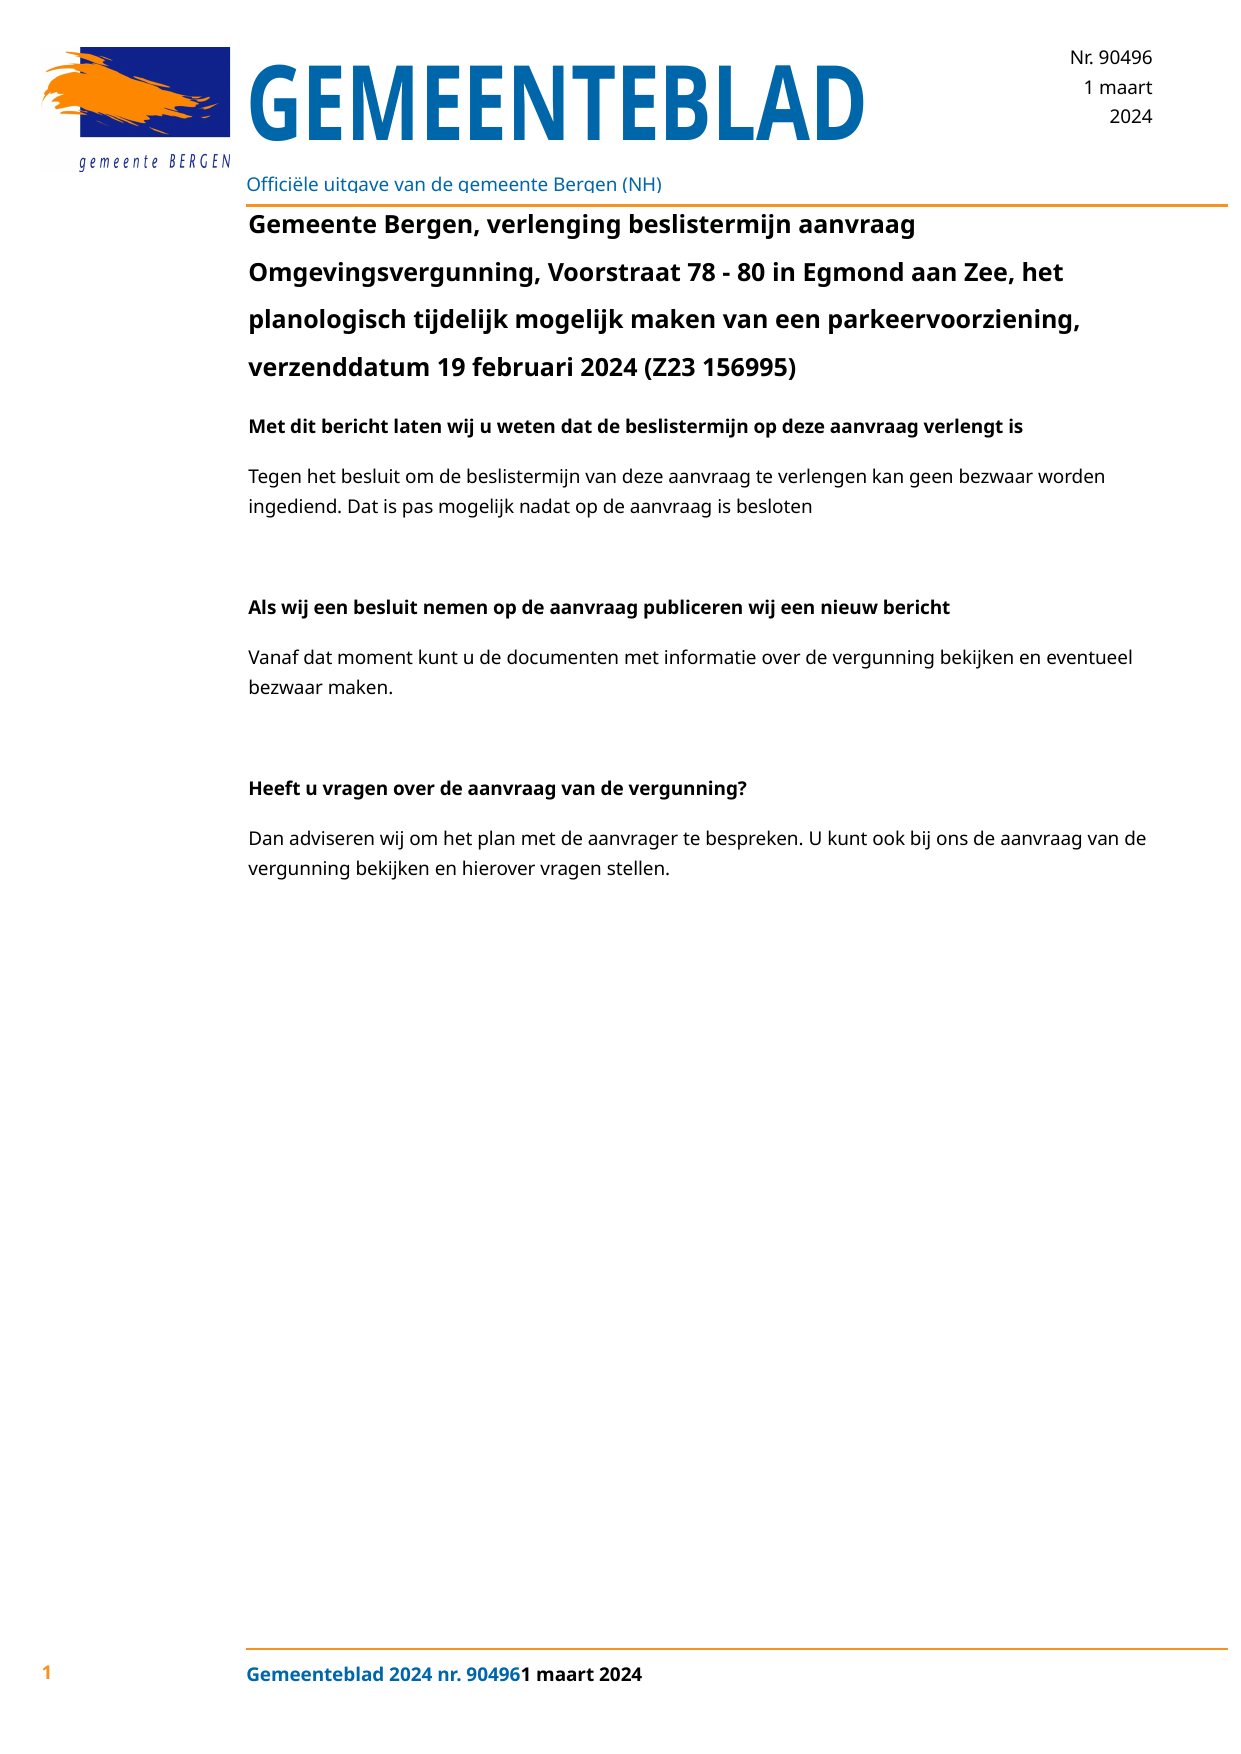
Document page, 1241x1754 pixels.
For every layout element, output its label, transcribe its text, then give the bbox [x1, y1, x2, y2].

text Vanaf dat moment kunt u de documenten met informatie over de vergunning bekijken en eventueel bezwaar maken. [248, 644, 1152, 700]
text Gemeente Bergen, verlenging beslistermijn aanvraag Omgevingsvergunning, Voorstraat 78 - 80 in Egmond aan Zee, het planologisch tijdelijk mogelijk maken van een parkeervoorziening, verzenddatum 19 februari 2024 (Z23 156995) [248, 207, 1152, 384]
text Heeft u vragen over de aanvraag van de vergunning? [248, 775, 1152, 801]
text Dan adviseren wij om het plan met de aanvrager te bespreken. U kunt ook bij ons de aanvraag van de vergunning bekijken en hierover vragen stellen. [248, 825, 1152, 881]
picture [41, 47, 231, 172]
text Met dit bericht laten wij u weten dat de beslistermijn op deze aanvraag verlengt is [248, 413, 1152, 439]
text Tegen het besluit om de beslistermijn van deze aanvraag te verlengen kan geen bezwaar worden ingediend. Dat is pas mogelijk nadat op de aanvraag is besloten [248, 463, 1152, 519]
text Als wij een besluit nemen op de aanvraag publiceren wij een nieuw bericht [248, 594, 1152, 620]
